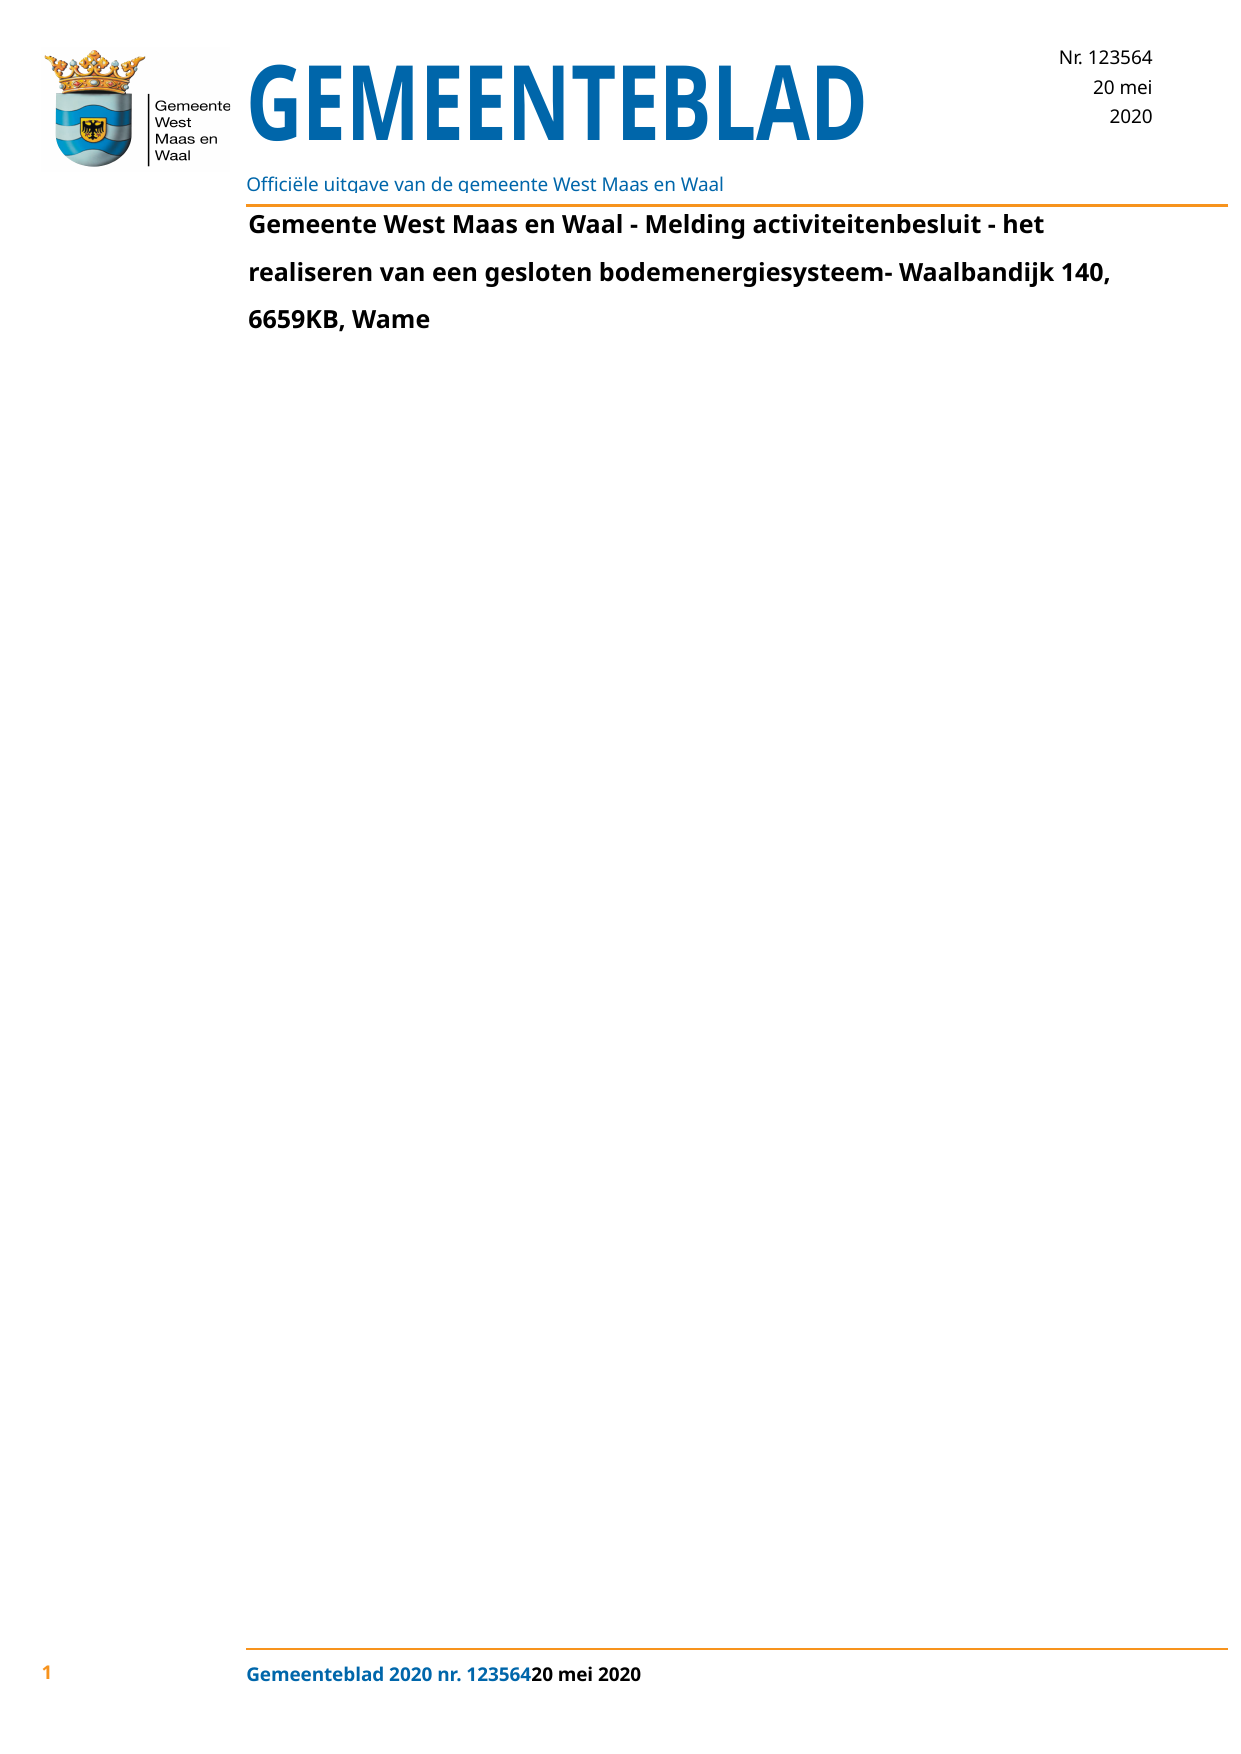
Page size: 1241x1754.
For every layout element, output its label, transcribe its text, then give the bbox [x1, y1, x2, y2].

text Gemeente West Maas en Waal - Melding activiteitenbesluit - het realiseren van een gesloten bodemenergiesysteem- Waalbandijk 140, 6659KB, Wame [248, 207, 1152, 336]
picture [41, 47, 231, 172]
